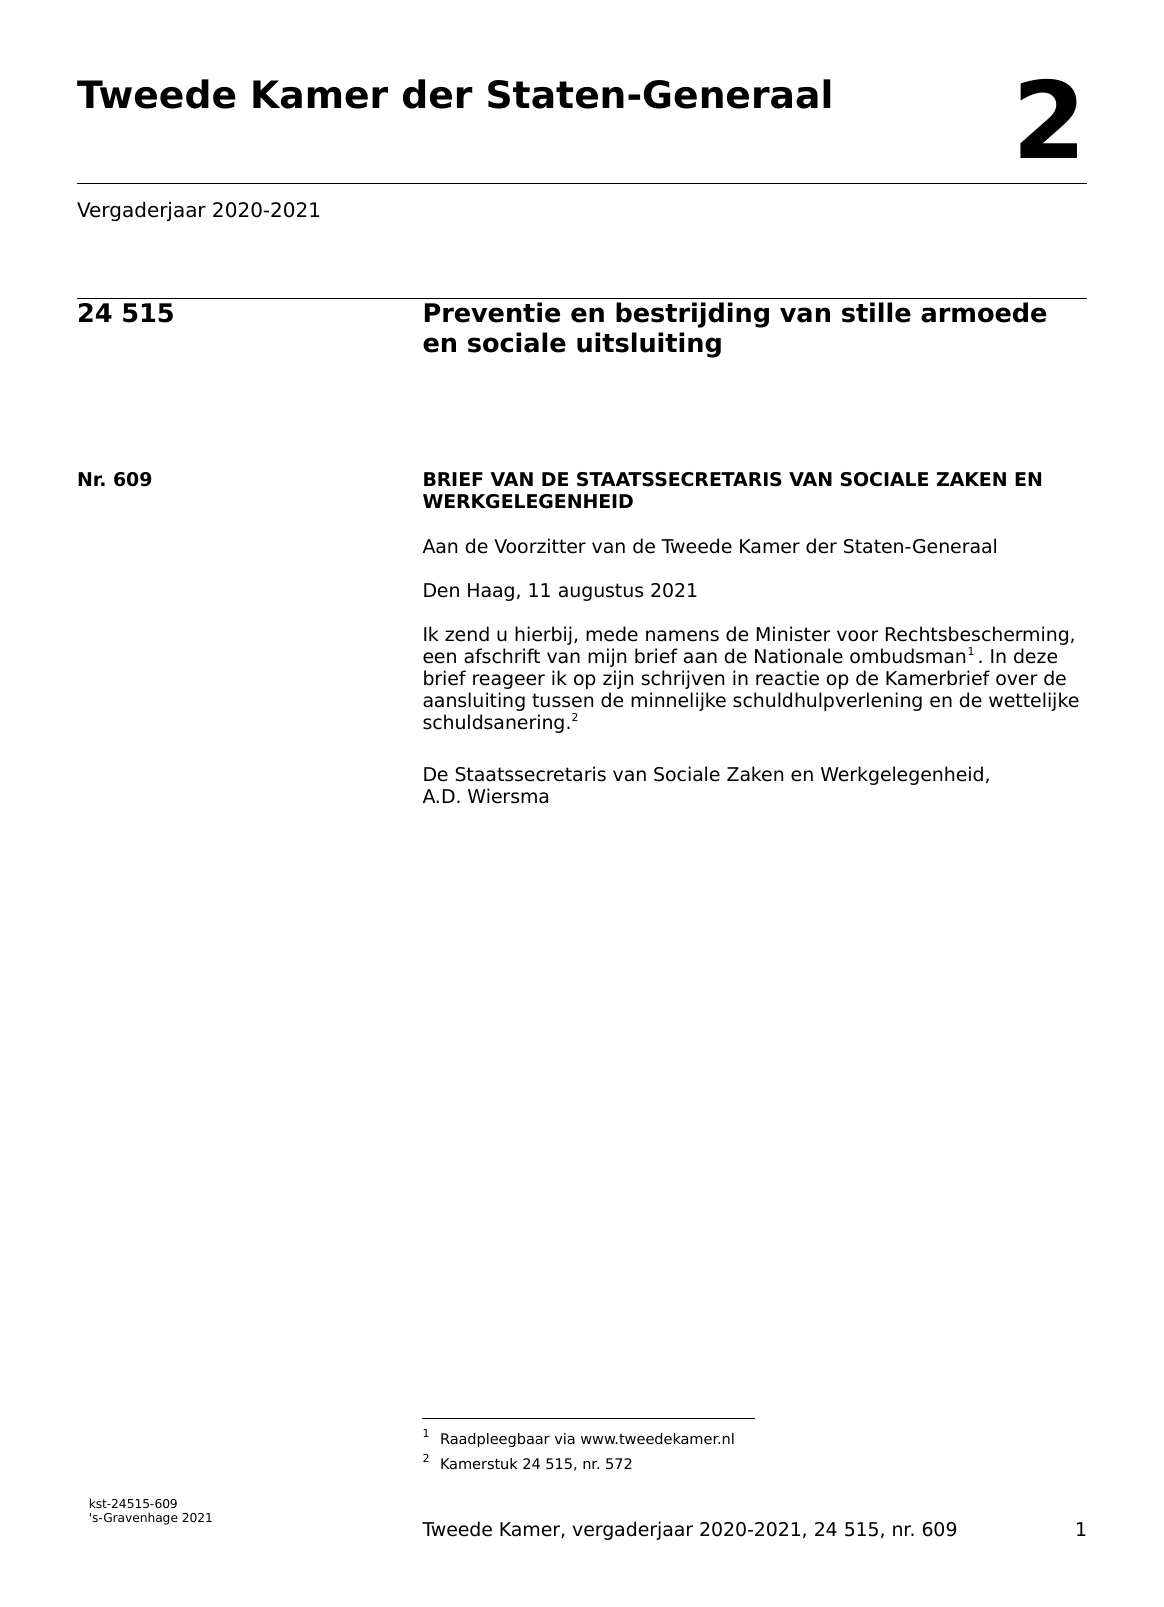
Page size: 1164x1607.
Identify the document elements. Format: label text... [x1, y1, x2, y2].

text 's-Gravenhage 2021 [88, 1511, 323, 1525]
text Aan de Voorzitter van de Tweede Kamer der Staten-Generaal [422, 536, 1087, 557]
text Kamerstuk 24 515, nr. 572 [422, 1452, 1087, 1474]
table_header 2 [886, 59, 1087, 183]
text Ik zend u hierbij, mede namens de Minister voor Rechtsbescherming, een afschrift van mijn brief aan de Nationale ombudsman. In deze brief reageer ik op zijn schrijven in reactie op de Kamerbrief over de aansluiting tussen de minnelijke schuldhulpverlening en de wettelijke schuldsanering. [422, 624, 1087, 734]
subtitle Nr. 609 BRIEF VAN DE STAATSSECRETARIS VAN SOCIALE ZAKEN EN WERKGELEGENHEID [77, 469, 1087, 513]
text Den Haag, 11 augustus 2021 [422, 580, 1087, 602]
subtitle 24 515 Preventie en bestrijding van stille armoede en sociale uitsluiting [77, 299, 1087, 358]
text kst-24515-609 [88, 1497, 323, 1511]
table_header Tweede Kamer der Staten-Generaal [77, 59, 886, 183]
table_cell Vergaderjaar 2020-2021 [77, 184, 1087, 298]
text De Staatssecretaris van Sociale Zaken en Werkgelegenheid, A.D. Wiersma [422, 764, 1087, 808]
text Raadpleegbaar via www.tweedekamer.nl [422, 1427, 1087, 1449]
